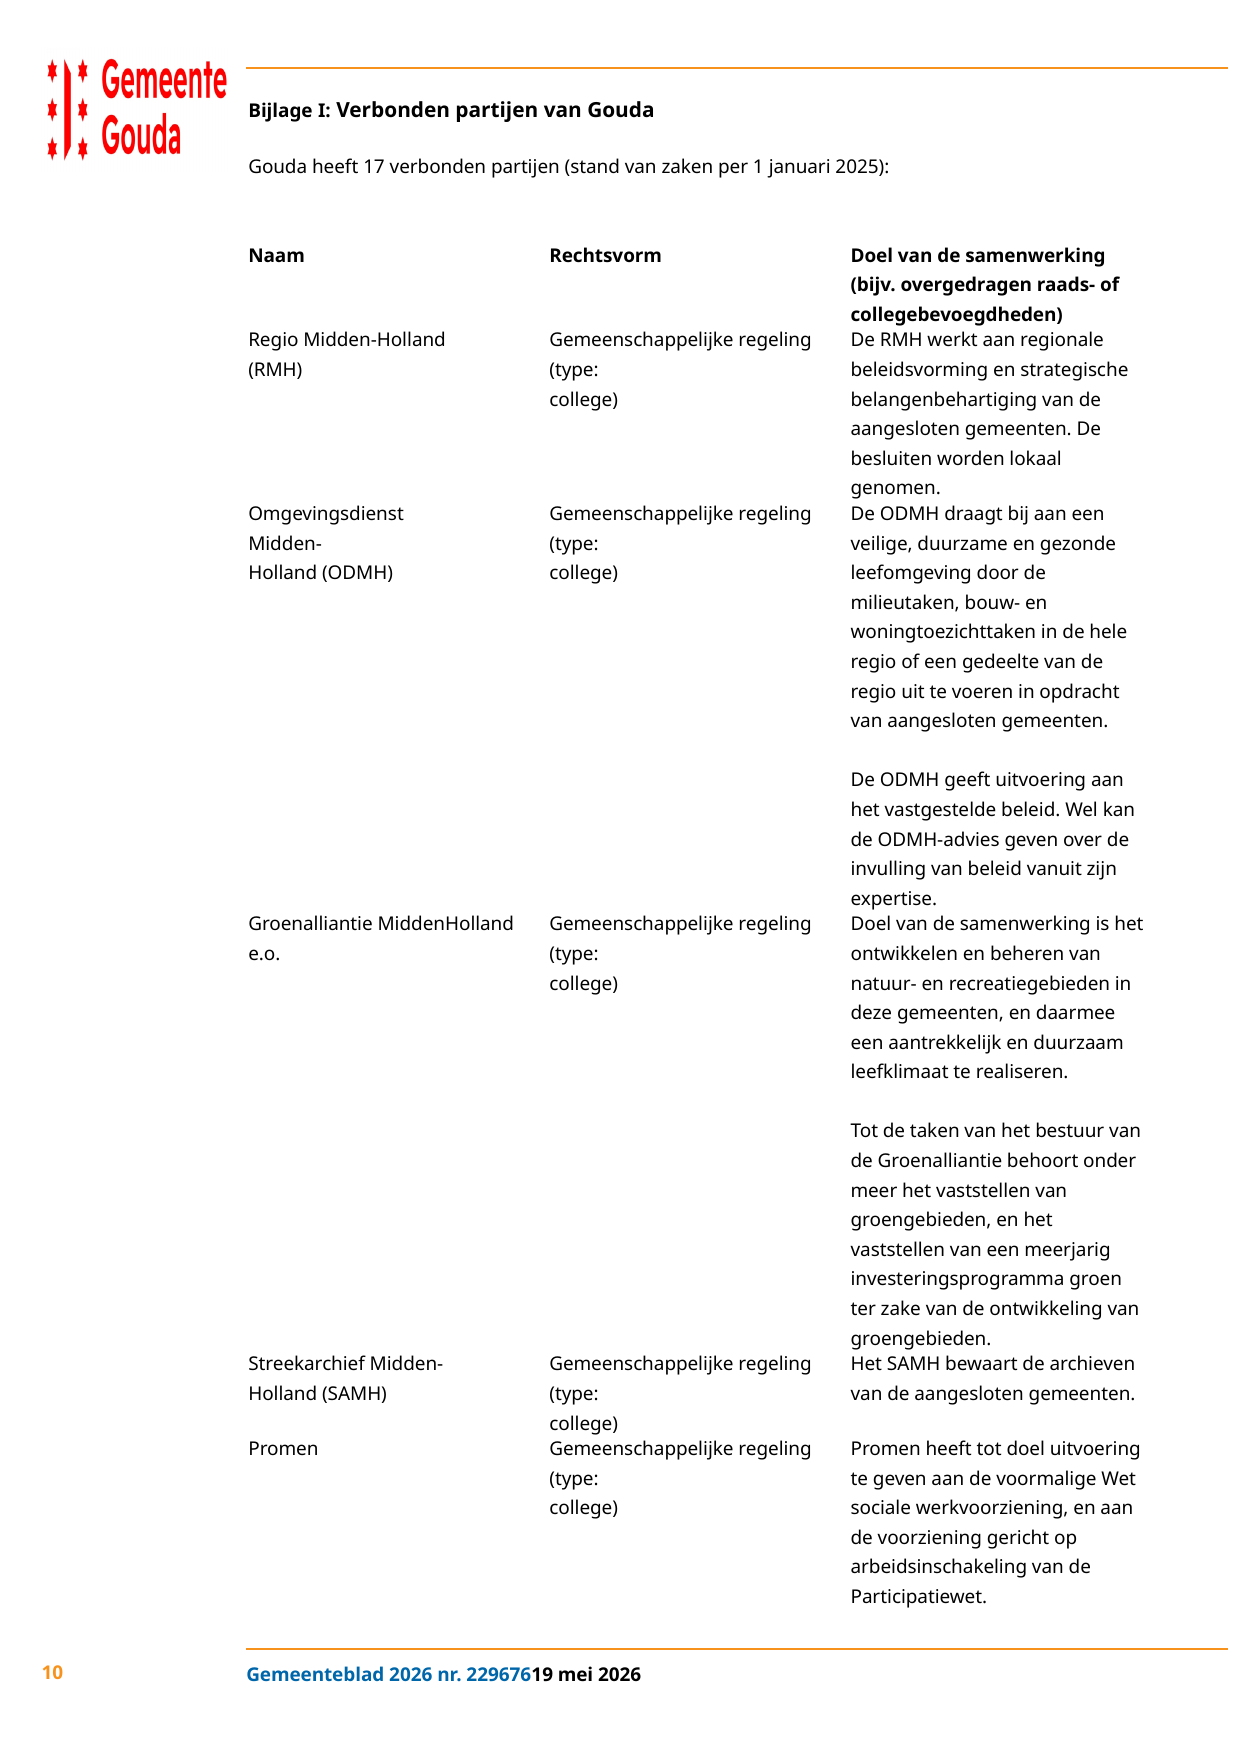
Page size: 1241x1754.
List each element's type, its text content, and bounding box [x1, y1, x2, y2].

text Gouda heeft 17 verbonden partijen (stand van zaken per 1 januari 2025): [248, 153, 1152, 179]
table_cell Gemeenschappelijke regeling (type: college) [549, 1435, 850, 1609]
table_header Doel van de samenwerking (bijv. overgedragen raads- of collegebevoegdheden) [850, 242, 1152, 327]
table_cell De RMH werkt aan regionale beleidsvorming en strategische belangenbehartiging van de aangesloten gemeenten. De besluiten worden lokaal genomen. [850, 327, 1152, 500]
table_header Naam [248, 242, 549, 327]
table_cell Promen [248, 1435, 549, 1609]
picture [41, 47, 231, 172]
table_cell Het SAMH bewaart de archieven van de aangesloten gemeenten. [850, 1351, 1152, 1435]
table_cell Doel van de samenwerking is het ontwikkelen en beheren van natuur- en recreatiegebieden in deze gemeenten, en daarmee een aantrekkelijk en duurzaam leefklimaat te realiseren. Tot de taken van het bestuur van de Groenalliantie behoort onder meer het vaststellen van groengebieden, en het vaststellen van een meerjarig investeringsprogramma groen ter zake van de ontwikkeling van groengebieden. [850, 911, 1152, 1351]
table_cell Promen heeft tot doel uitvoering te geven aan de voormalige Wet sociale werkvoorziening, en aan de voorziening gericht op arbeidsinschakeling van de Participatiewet. [850, 1435, 1152, 1609]
table_cell Omgevingsdienst Midden- Holland (ODMH) [248, 500, 549, 911]
table_cell De ODMH draagt bij aan een veilige, duurzame en gezonde leefomgeving door de milieutaken, bouw- en woningtoezichttaken in de hele regio of een gedeelte van de regio uit te voeren in opdracht van aangesloten gemeenten. De ODMH geeft uitvoering aan het vastgestelde beleid. Wel kan de ODMH-advies geven over de invulling van beleid vanuit zijn expertise. [850, 500, 1152, 911]
table_cell Gemeenschappelijke regeling (type: college) [549, 327, 850, 500]
table_cell Groenalliantie MiddenHolland e.o. [248, 911, 549, 1351]
table_cell Regio Midden-Holland (RMH) [248, 327, 549, 500]
table_header Rechtsvorm [549, 242, 850, 327]
table_cell Gemeenschappelijke regeling (type: college) [549, 500, 850, 911]
text Bijlage I: Verbonden partijen van Gouda [248, 95, 1152, 123]
table_cell Gemeenschappelijke regeling (type: college) [549, 911, 850, 1351]
table_cell Streekarchief Midden- Holland (SAMH) [248, 1351, 549, 1435]
table_cell Gemeenschappelijke regeling (type: college) [549, 1351, 850, 1435]
